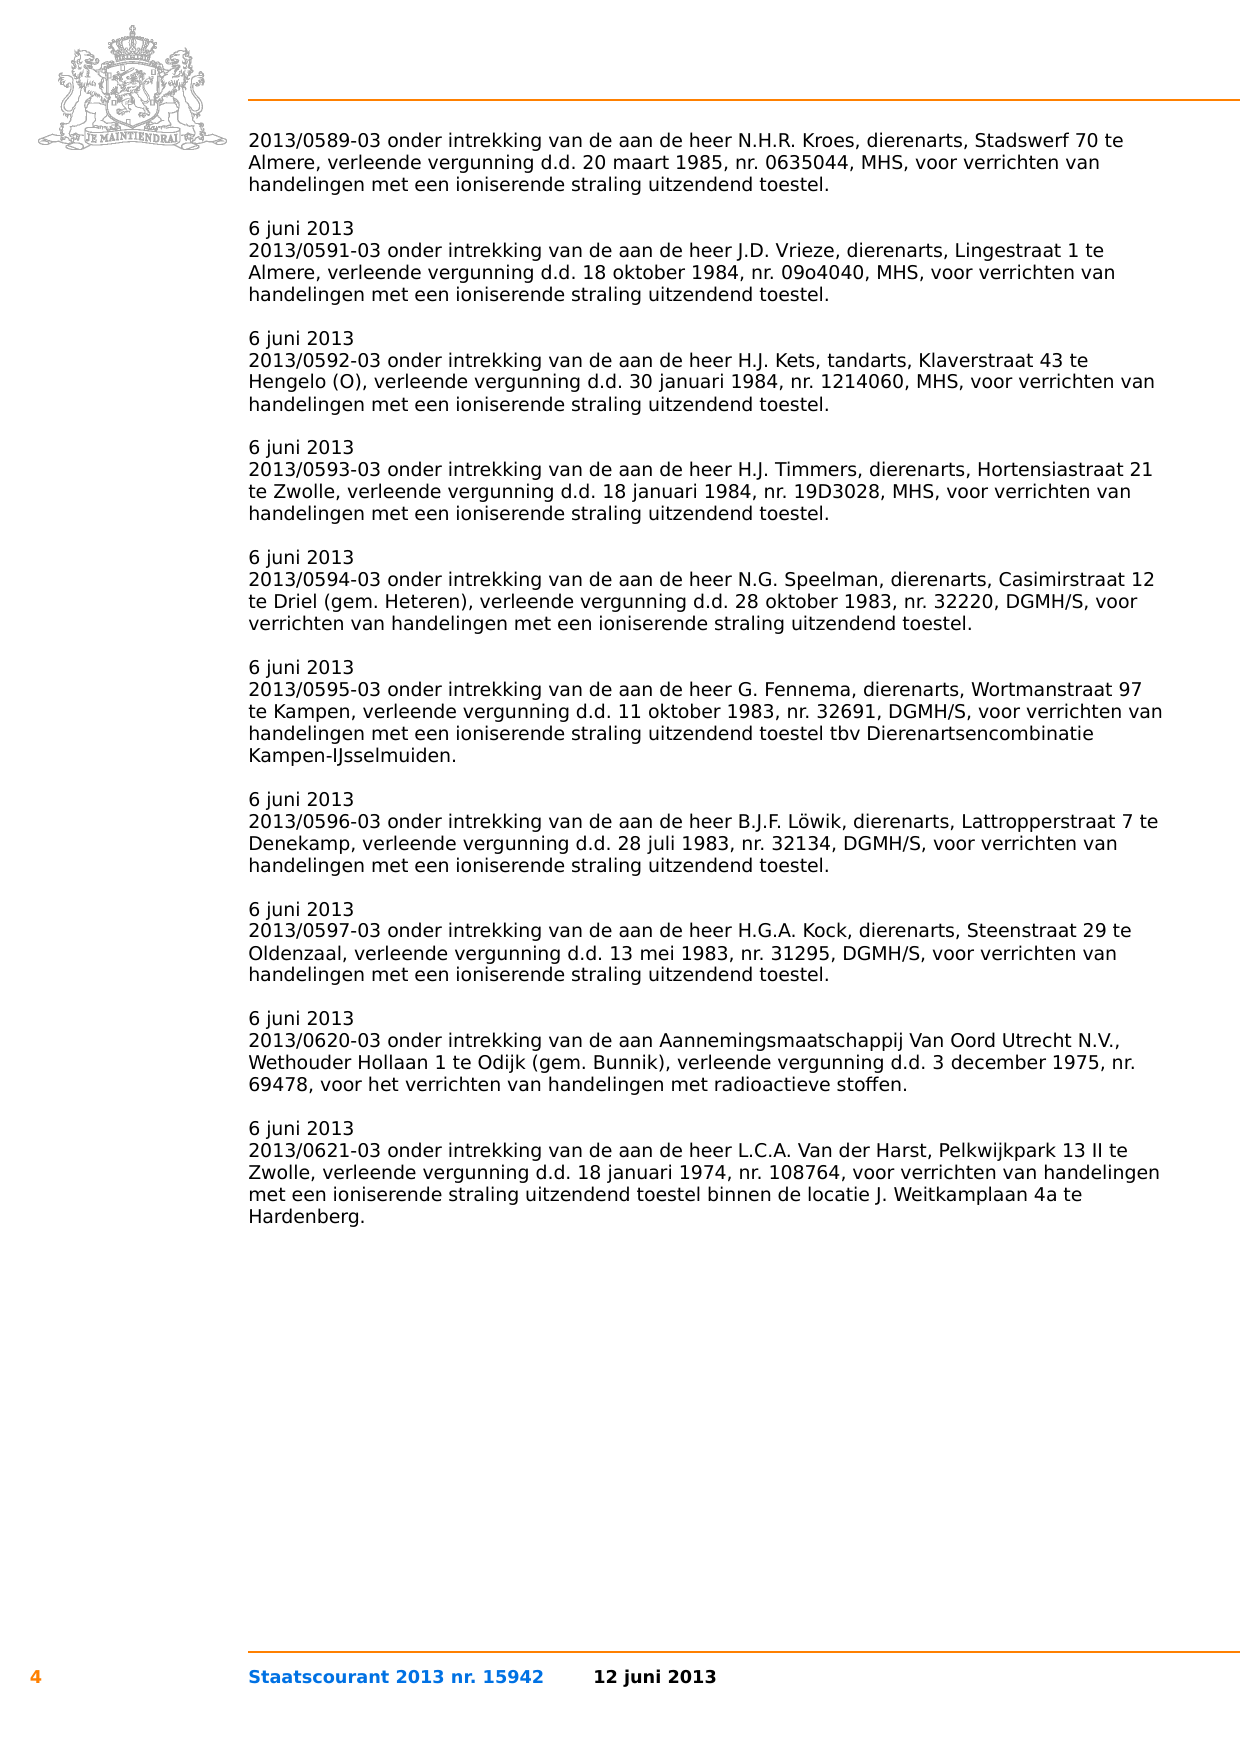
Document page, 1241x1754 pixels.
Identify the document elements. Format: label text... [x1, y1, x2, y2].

text 6 juni 2013 [248, 1008, 1163, 1030]
text 2013/0593-03 onder intrekking van de aan de heer H.J. Timmers, dierenarts, Hortensiastraat 21 te Zwolle, verleende vergunning d.d. 18 januari 1984, nr. 19D3028, MHS, voor verrichten van handelingen met een ioniserende straling uitzendend toestel. [248, 459, 1163, 525]
text 6 juni 2013 [248, 218, 1163, 240]
text 6 juni 2013 [248, 327, 1163, 349]
text 2013/0594-03 onder intrekking van de aan de heer N.G. Speelman, dierenarts, Casimirstraat 12 te Driel (gem. Heteren), verleende vergunning d.d. 28 oktober 1983, nr. 32220, DGMH/S, voor verrichten van handelingen met een ioniserende straling uitzendend toestel. [248, 569, 1163, 635]
text 2013/0620-03 onder intrekking van de aan Aannemingsmaatschappij Van Oord Utrecht N.V., Wethouder Hollaan 1 te Odijk (gem. Bunnik), verleende vergunning d.d. 3 december 1975, nr. 69478, voor het verrichten van handelingen met radioactieve stoffen. [248, 1030, 1163, 1096]
picture [38, 25, 227, 150]
text 6 juni 2013 [248, 1118, 1163, 1140]
text 6 juni 2013 [248, 898, 1163, 920]
text 6 juni 2013 [248, 657, 1163, 679]
text 2013/0621-03 onder intrekking van de aan de heer L.C.A. Van der Harst, Pelkwijkpark 13 II te Zwolle, verleende vergunning d.d. 18 januari 1974, nr. 108764, voor verrichten van handelingen met een ioniserende straling uitzendend toestel binnen de locatie J. Weitkamplaan 4a te Hardenberg. [248, 1140, 1163, 1228]
text 6 juni 2013 [248, 547, 1163, 569]
text 2013/0596-03 onder intrekking van de aan de heer B.J.F. Löwik, dierenarts, Lattropperstraat 7 te Denekamp, verleende vergunning d.d. 28 juli 1983, nr. 32134, DGMH/S, voor verrichten van handelingen met een ioniserende straling uitzendend toestel. [248, 811, 1163, 877]
text Kampen-IJsselmuiden. [248, 745, 1163, 767]
text Hengelo (O), verleende vergunning d.d. 30 januari 1984, nr. 1214060, MHS, voor verrichten van handelingen met een ioniserende straling uitzendend toestel. [248, 371, 1163, 415]
text 2013/0592-03 onder intrekking van de aan de heer H.J. Kets, tandarts, Klaverstraat 43 te [248, 349, 1163, 371]
text 6 juni 2013 [248, 437, 1163, 459]
text 2013/0591-03 onder intrekking van de aan de heer J.D. Vrieze, dierenarts, Lingestraat 1 te Almere, verleende vergunning d.d. 18 oktober 1984, nr. 09o4040, MHS, voor verrichten van handelingen met een ioniserende straling uitzendend toestel. [248, 240, 1163, 306]
text 2013/0597-03 onder intrekking van de aan de heer H.G.A. Kock, dierenarts, Steenstraat 29 te Oldenzaal, verleende vergunning d.d. 13 mei 1983, nr. 31295, DGMH/S, voor verrichten van handelingen met een ioniserende straling uitzendend toestel. [248, 920, 1163, 986]
text 2013/0589-03 onder intrekking van de aan de heer N.H.R. Kroes, dierenarts, Stadswerf 70 te Almere, verleende vergunning d.d. 20 maart 1985, nr. 0635044, MHS, voor verrichten van handelingen met een ioniserende straling uitzendend toestel. [248, 130, 1163, 196]
text 6 juni 2013 [248, 789, 1163, 811]
text 2013/0595-03 onder intrekking van de aan de heer G. Fennema, dierenarts, Wortmanstraat 97 te Kampen, verleende vergunning d.d. 11 oktober 1983, nr. 32691, DGMH/S, voor verrichten van handelingen met een ioniserende straling uitzendend toestel tbv Dierenartsencombinatie [248, 679, 1163, 745]
